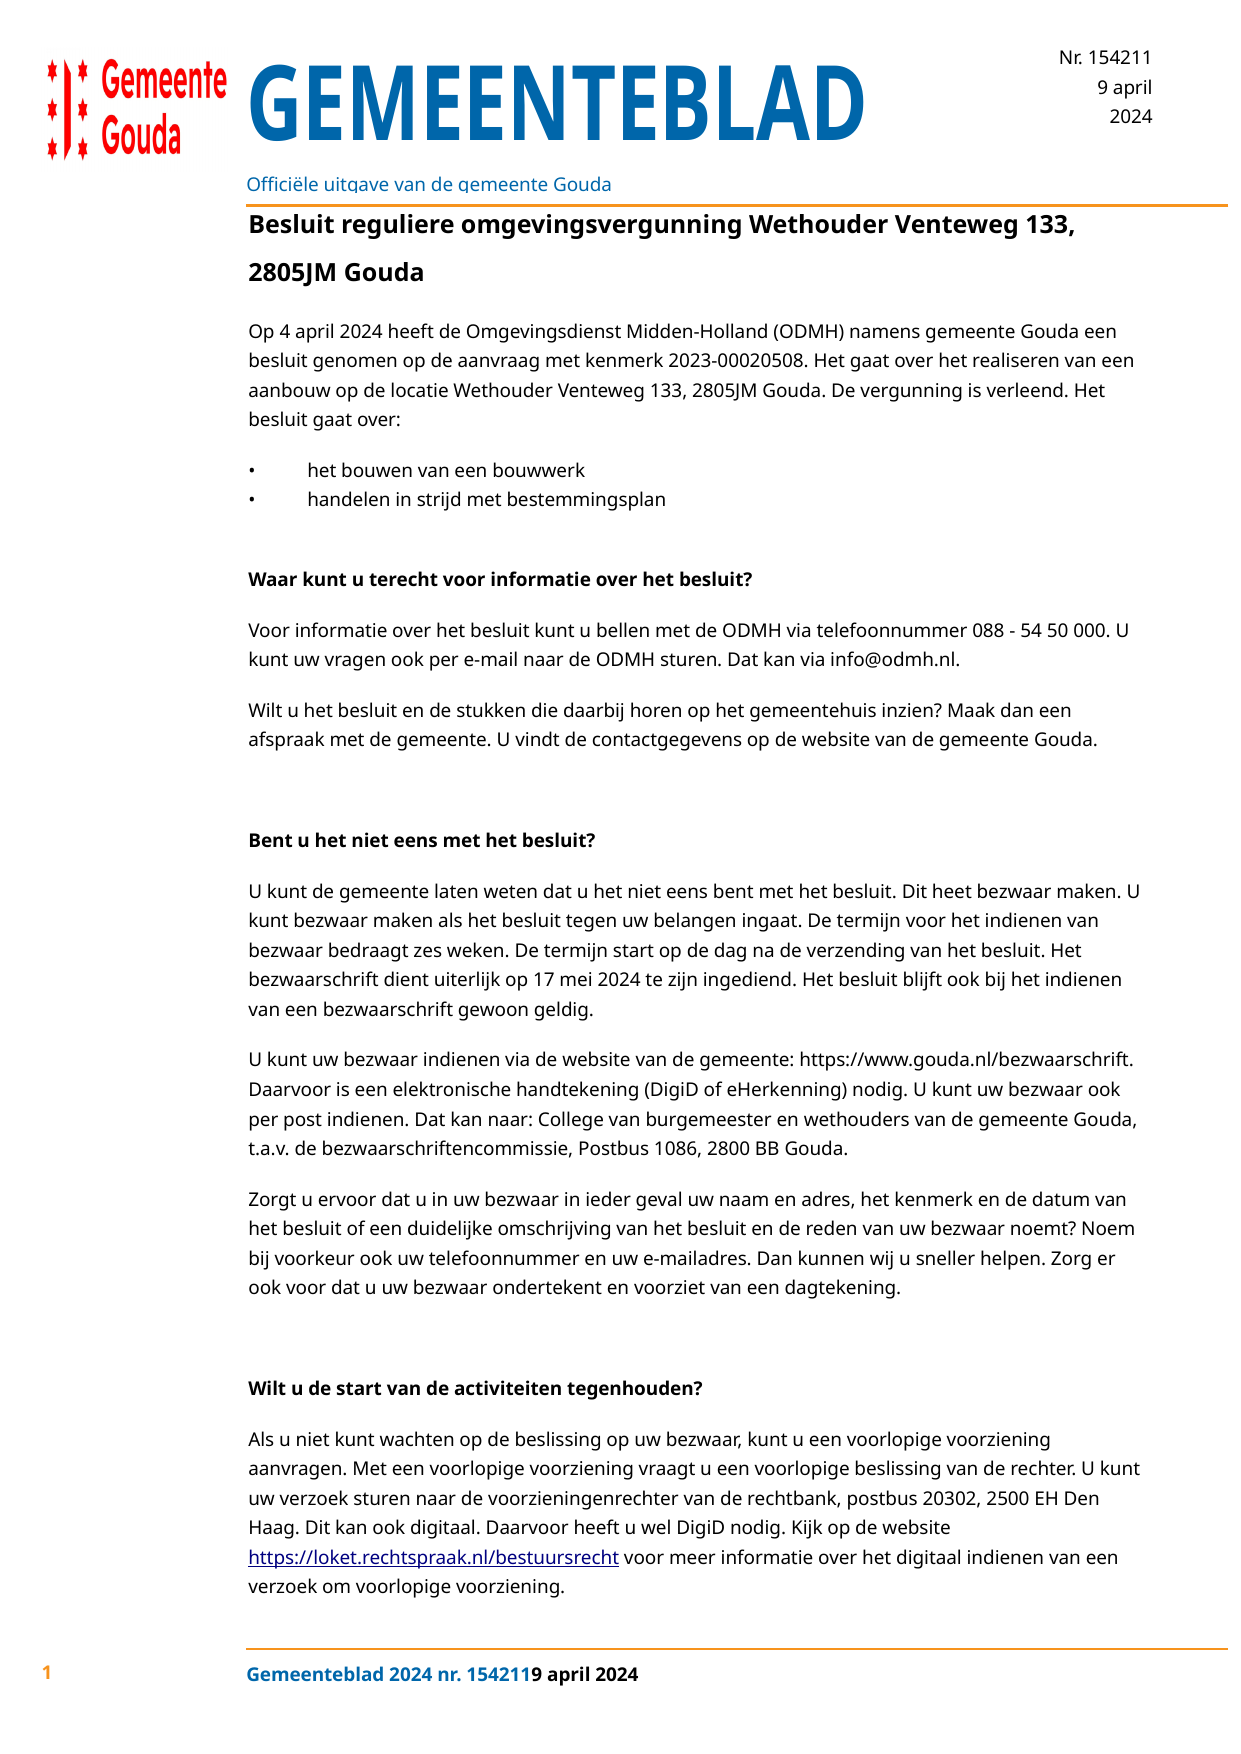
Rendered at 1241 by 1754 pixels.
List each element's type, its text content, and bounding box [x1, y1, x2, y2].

text Als u niet kunt wachten op de beslissing op uw bezwaar, kunt u een voorlopige voorziening aanvragen. Met een voorlopige voorziening vraagt u een voorlopige beslissing van de rechter. U kunt uw verzoek sturen naar de voorzieningenrechter van de rechtbank, postbus 20302, 2500 EH Den Haag. Dit kan ook digitaal. Daarvoor heeft u wel DigiD nodig. Kijk op de website https://loket.rechtspraak.nl/bestuursrecht voor meer informatie over het digitaal indienen van een verzoek om voorlopige voorziening. [248, 1426, 1152, 1599]
text U kunt uw bezwaar indienen via de website van de gemeente: https://www.gouda.nl/bezwaarschrift. Daarvoor is een elektronische handtekening (DigiD of eHerkenning) nodig. U kunt uw bezwaar ook per post indienen. Dat kan naar: College van burgemeester en wethouders van de gemeente Gouda, t.a.v. de bezwaarschriftencommissie, Postbus 1086, 2800 BB Gouda. [248, 1047, 1152, 1161]
picture [41, 47, 231, 172]
list het bouwen van een bouwwerk [248, 457, 1152, 483]
text Waar kunt u terecht voor informatie over het besluit? [248, 567, 1152, 592]
text Besluit reguliere omgevingsvergunning Wethouder Venteweg 133, 2805JM Gouda [248, 207, 1152, 288]
text Wilt u de start van de activiteiten tegenhouden? [248, 1375, 1152, 1401]
text Zorgt u ervoor dat u in uw bezwaar in ieder geval uw naam en adres, het kenmerk en de datum van het besluit of een duidelijke omschrijving van het besluit en de reden van uw bezwaar noemt? Noem bij voorkeur ook uw telefoonnummer en uw e-mailadres. Dan kunnen wij u sneller helpen. Zorg er ook voor dat u uw bezwaar ondertekent en voorziet van een dagtekening. [248, 1186, 1152, 1300]
text Bent u het niet eens met het besluit? [248, 827, 1152, 853]
text Wilt u het besluit en de stukken die daarbij horen op het gemeentehuis inzien? Maak dan een afspraak met de gemeente. U vindt de contactgegevens op de website van de gemeente Gouda. [248, 697, 1152, 752]
list handelen in strijd met bestemmingsplan [248, 487, 1152, 512]
text Voor informatie over het besluit kunt u bellen met de ODMH via telefoonnummer 088 - 54 50 000. U kunt uw vragen ook per e-mail naar de ODMH sturen. Dat kan via info@odmh.nl. [248, 617, 1152, 672]
text U kunt de gemeente laten weten dat u het niet eens bent met het besluit. Dit heet bezwaar maken. U kunt bezwaar maken als het besluit tegen uw belangen ingaat. De termijn voor het indienen van bezwaar bedraagt zes weken. De termijn start op de dag na de verzending van het besluit. Het bezwaarschrift dient uiterlijk op 17 mei 2024 te zijn ingediend. Het besluit blijft ook bij het indienen van een bezwaarschrift gewoon geldig. [248, 878, 1152, 1022]
text Op 4 april 2024 heeft de Omgevingsdienst Midden-Holland (ODMH) namens gemeente Gouda een besluit genomen op de aanvraag met kenmerk 2023-00020508. Het gaat over het realiseren van een aanbouw op de locatie Wethouder Venteweg 133, 2805JM Gouda. De vergunning is verleend. Het besluit gaat over: [248, 318, 1152, 432]
